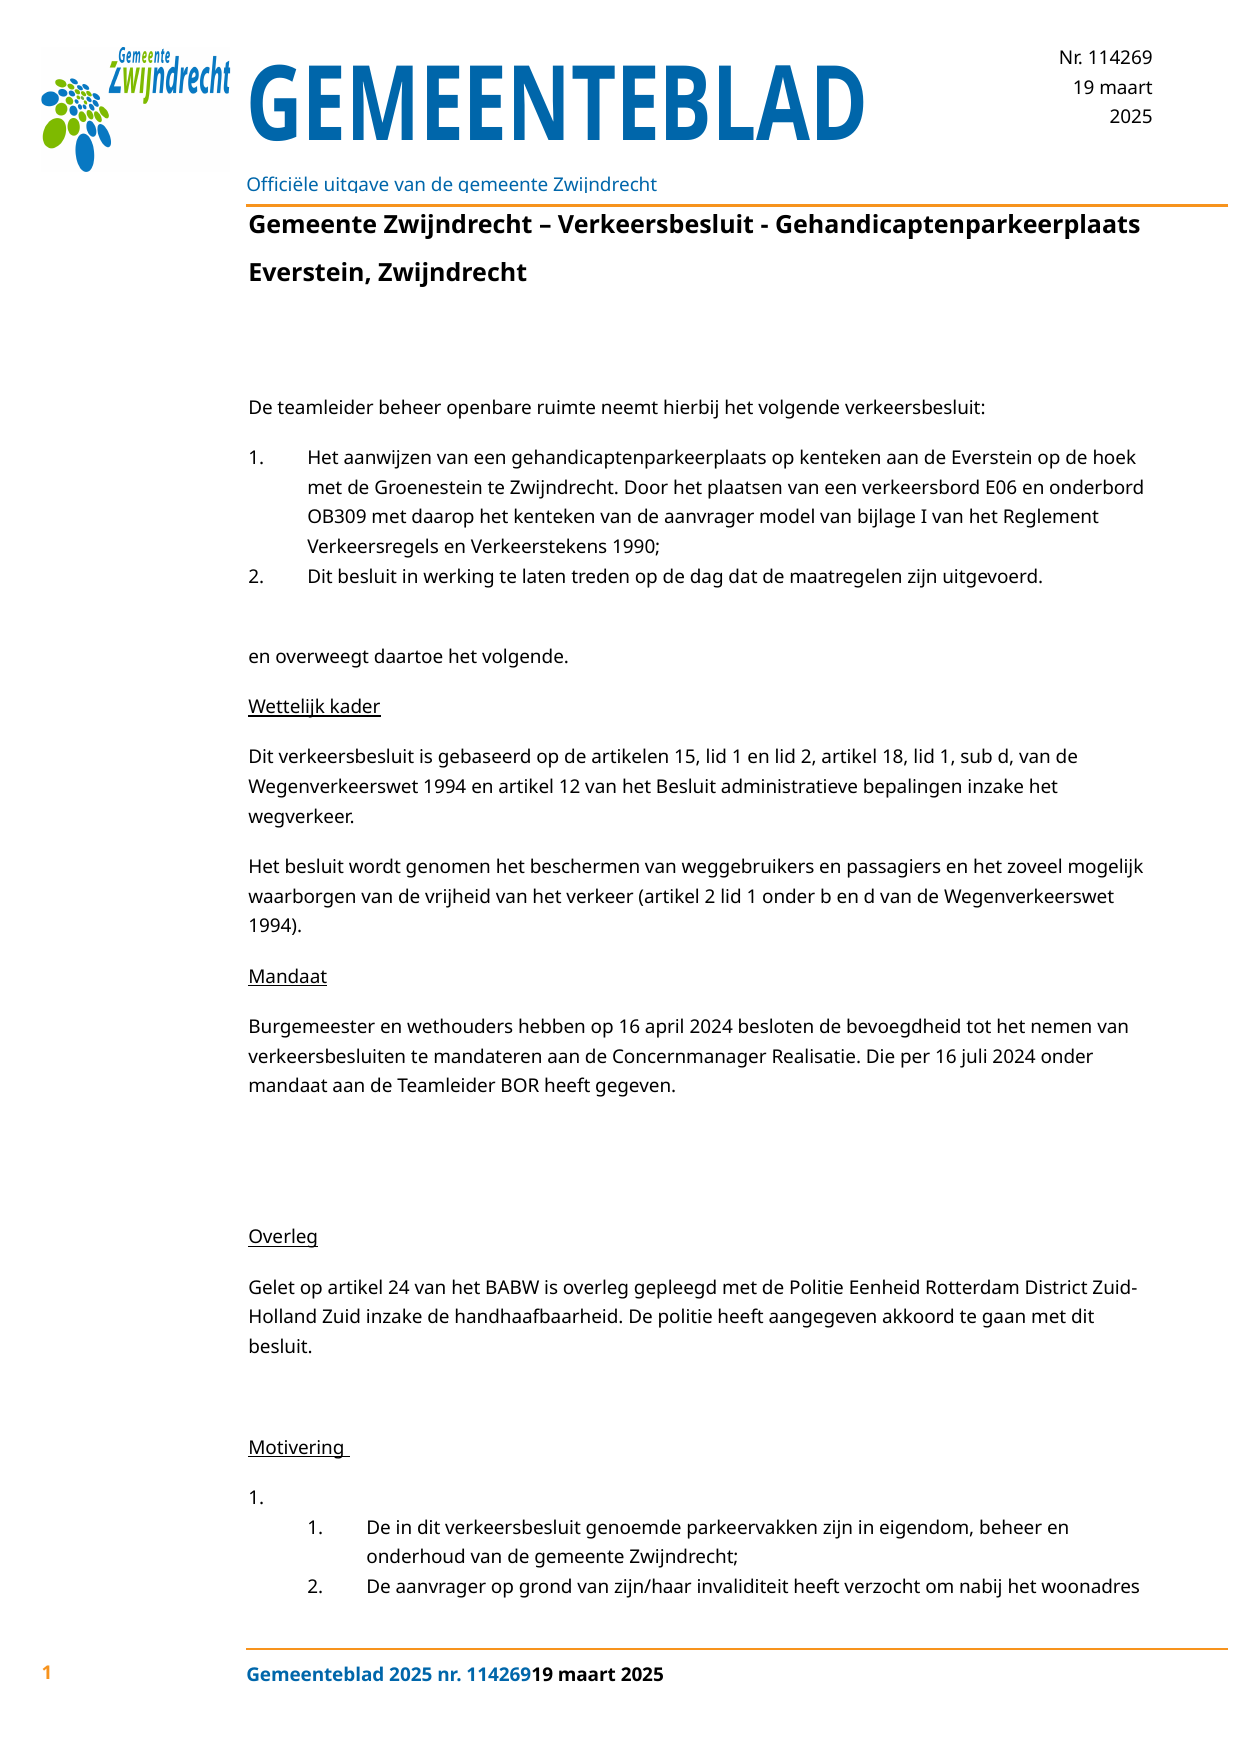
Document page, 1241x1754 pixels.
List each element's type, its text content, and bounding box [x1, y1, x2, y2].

text Burgemeester en wethouders hebben op 16 april 2024 besloten de bevoegdheid tot het nemen van verkeersbesluiten te mandateren aan de Concernmanager Realisatie. Die per 16 juli 2024 onder mandaat aan de Teamleider BOR heeft gegeven. [248, 1013, 1152, 1098]
list Het aanwijzen van een gehandicaptenparkeerplaats op kenteken aan de Everstein op de hoek met de Groenestein te Zwijndrecht. Door het plaatsen van een verkeersbord E06 en onderbord OB309 met daarop het kenteken van de aanvrager model van bijlage I van het Reglement Verkeersregels en Verkeerstekens 1990; [248, 444, 1152, 559]
text Wettelijk kader [248, 693, 1152, 719]
text Het besluit wordt genomen het beschermen van weggebruikers en passagiers en het zoveel mogelijk waarborgen van de vrijheid van het verkeer (artikel 2 lid 1 onder b en d van de Wegenverkeerswet 1994). [248, 853, 1152, 938]
text Motivering [248, 1434, 1152, 1460]
text Mandaat [248, 963, 1152, 988]
list De in dit verkeersbesluit genoemde parkeervakken zijn in eigendom, beheer en onderhoud van de gemeente Zwijndrecht; [307, 1514, 1152, 1569]
text De teamleider beheer openbare ruimte neemt hierbij het volgende verkeersbesluit: [248, 394, 1152, 420]
text Dit verkeersbesluit is gebaseerd op de artikelen 15, lid 1 en lid 2, artikel 18, lid 1, sub d, van de Wegenverkeerswet 1994 en artikel 12 van het Besluit administratieve bepalingen inzake het wegverkeer. [248, 744, 1152, 828]
picture [41, 47, 231, 172]
text Overleg [248, 1224, 1152, 1249]
text Gelet op artikel 24 van het BABW is overleg gepleegd met de Politie Eenheid Rotterdam District Zuid-Holland Zuid inzake de handhaafbaarheid. De politie heeft aangegeven akkoord te gaan met dit besluit. [248, 1274, 1152, 1359]
text Gemeente Zwijndrecht – Verkeersbesluit - Gehandicaptenparkeerplaats Everstein, Zwijndrecht [248, 207, 1152, 288]
text en overweegt daartoe het volgende. [248, 643, 1152, 668]
list De aanvrager op grond van zijn/haar invaliditeit heeft verzocht om nabij het woonadres [307, 1573, 1152, 1599]
list Dit besluit in werking te laten treden op de dag dat de maatregelen zijn uitgevoerd. [248, 563, 1152, 588]
